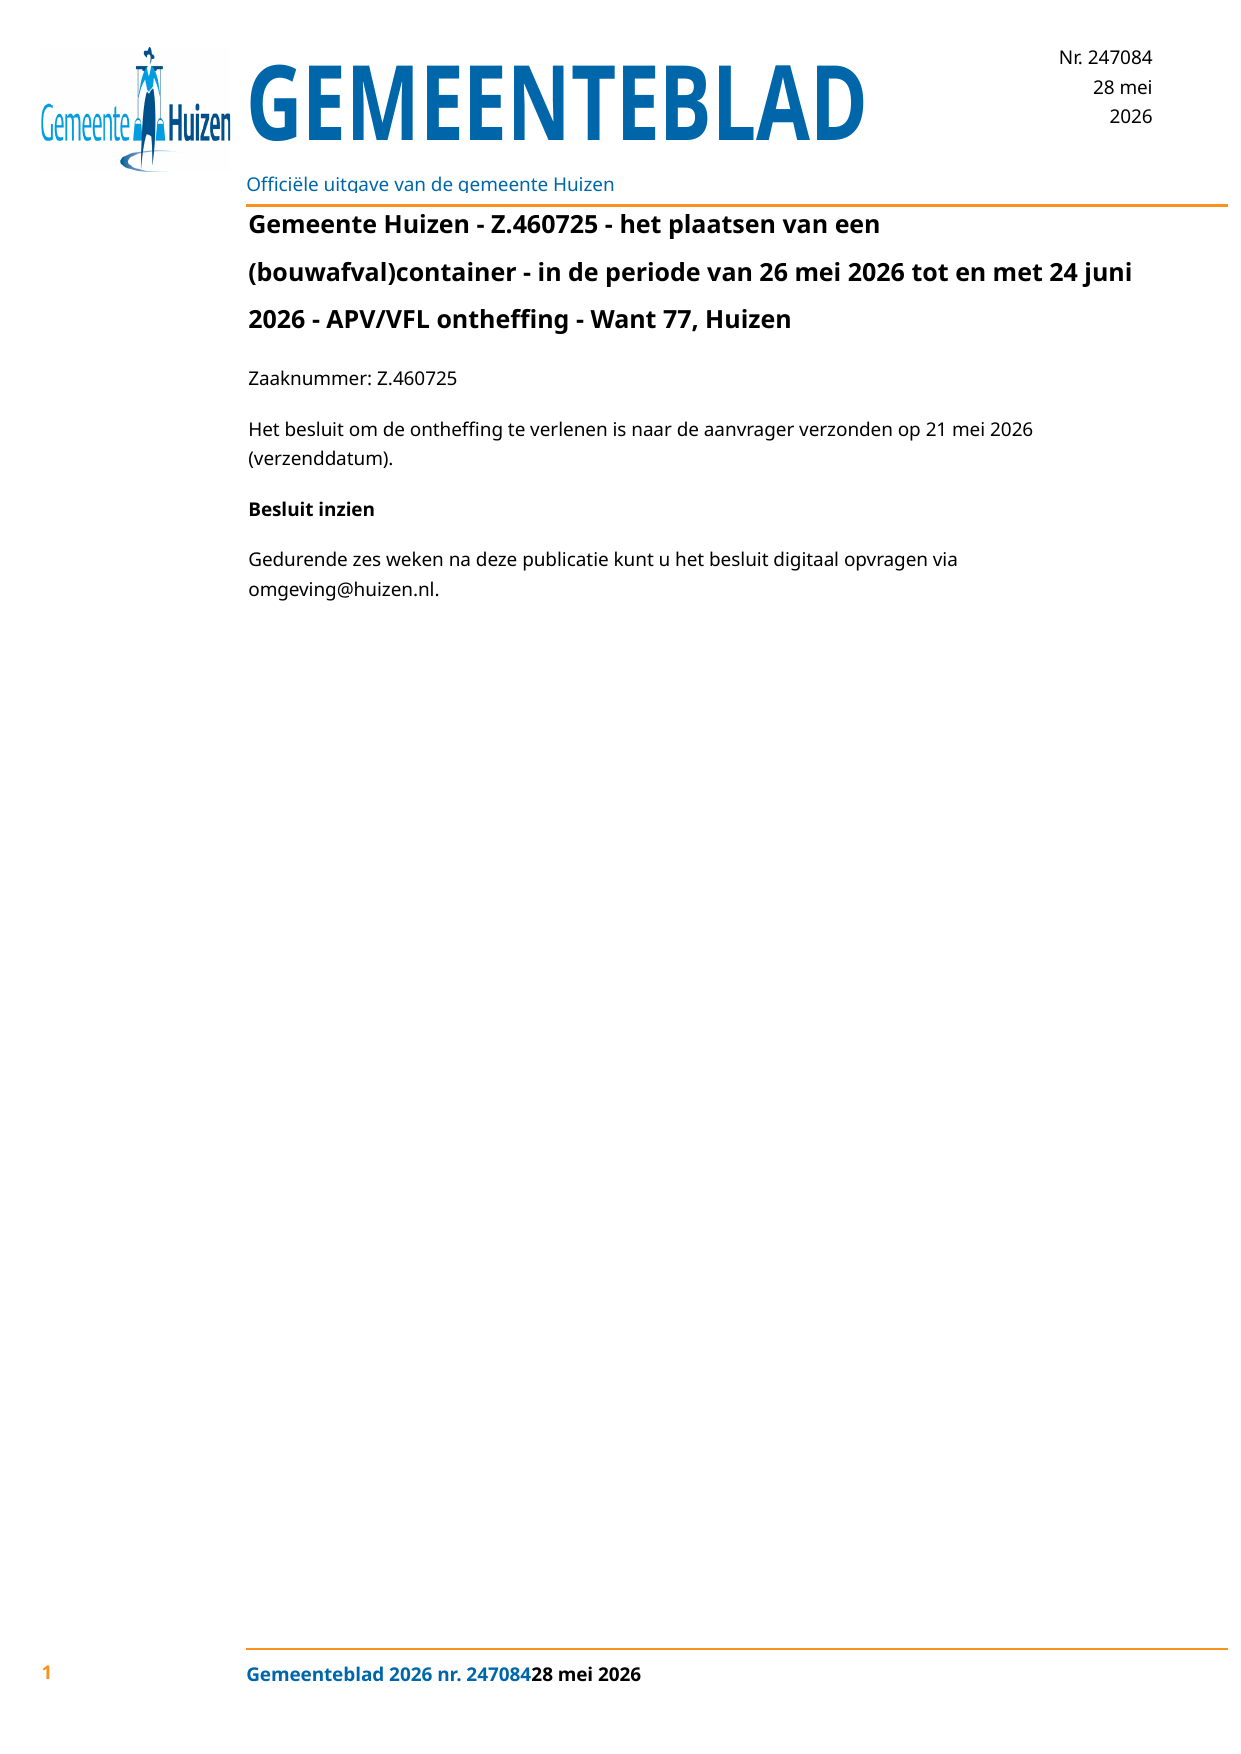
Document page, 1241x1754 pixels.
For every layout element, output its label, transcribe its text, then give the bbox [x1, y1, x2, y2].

picture [41, 47, 231, 172]
text Gemeente Huizen - Z.460725 - het plaatsen van een (bouwafval)container - in de periode van 26 mei 2026 tot en met 24 juni 2026 - APV/VFL ontheffing - Want 77, Huizen [248, 207, 1152, 336]
text Het besluit om de ontheffing te verlenen is naar de aanvrager verzonden op 21 mei 2026 (verzenddatum). [248, 416, 1152, 471]
text Gedurende zes weken na deze publicatie kunt u het besluit digitaal opvragen via omgeving@huizen.nl. [248, 546, 1152, 602]
text Besluit inzien [248, 496, 1152, 522]
text Zaaknummer: Z.460725 [248, 366, 1152, 391]
